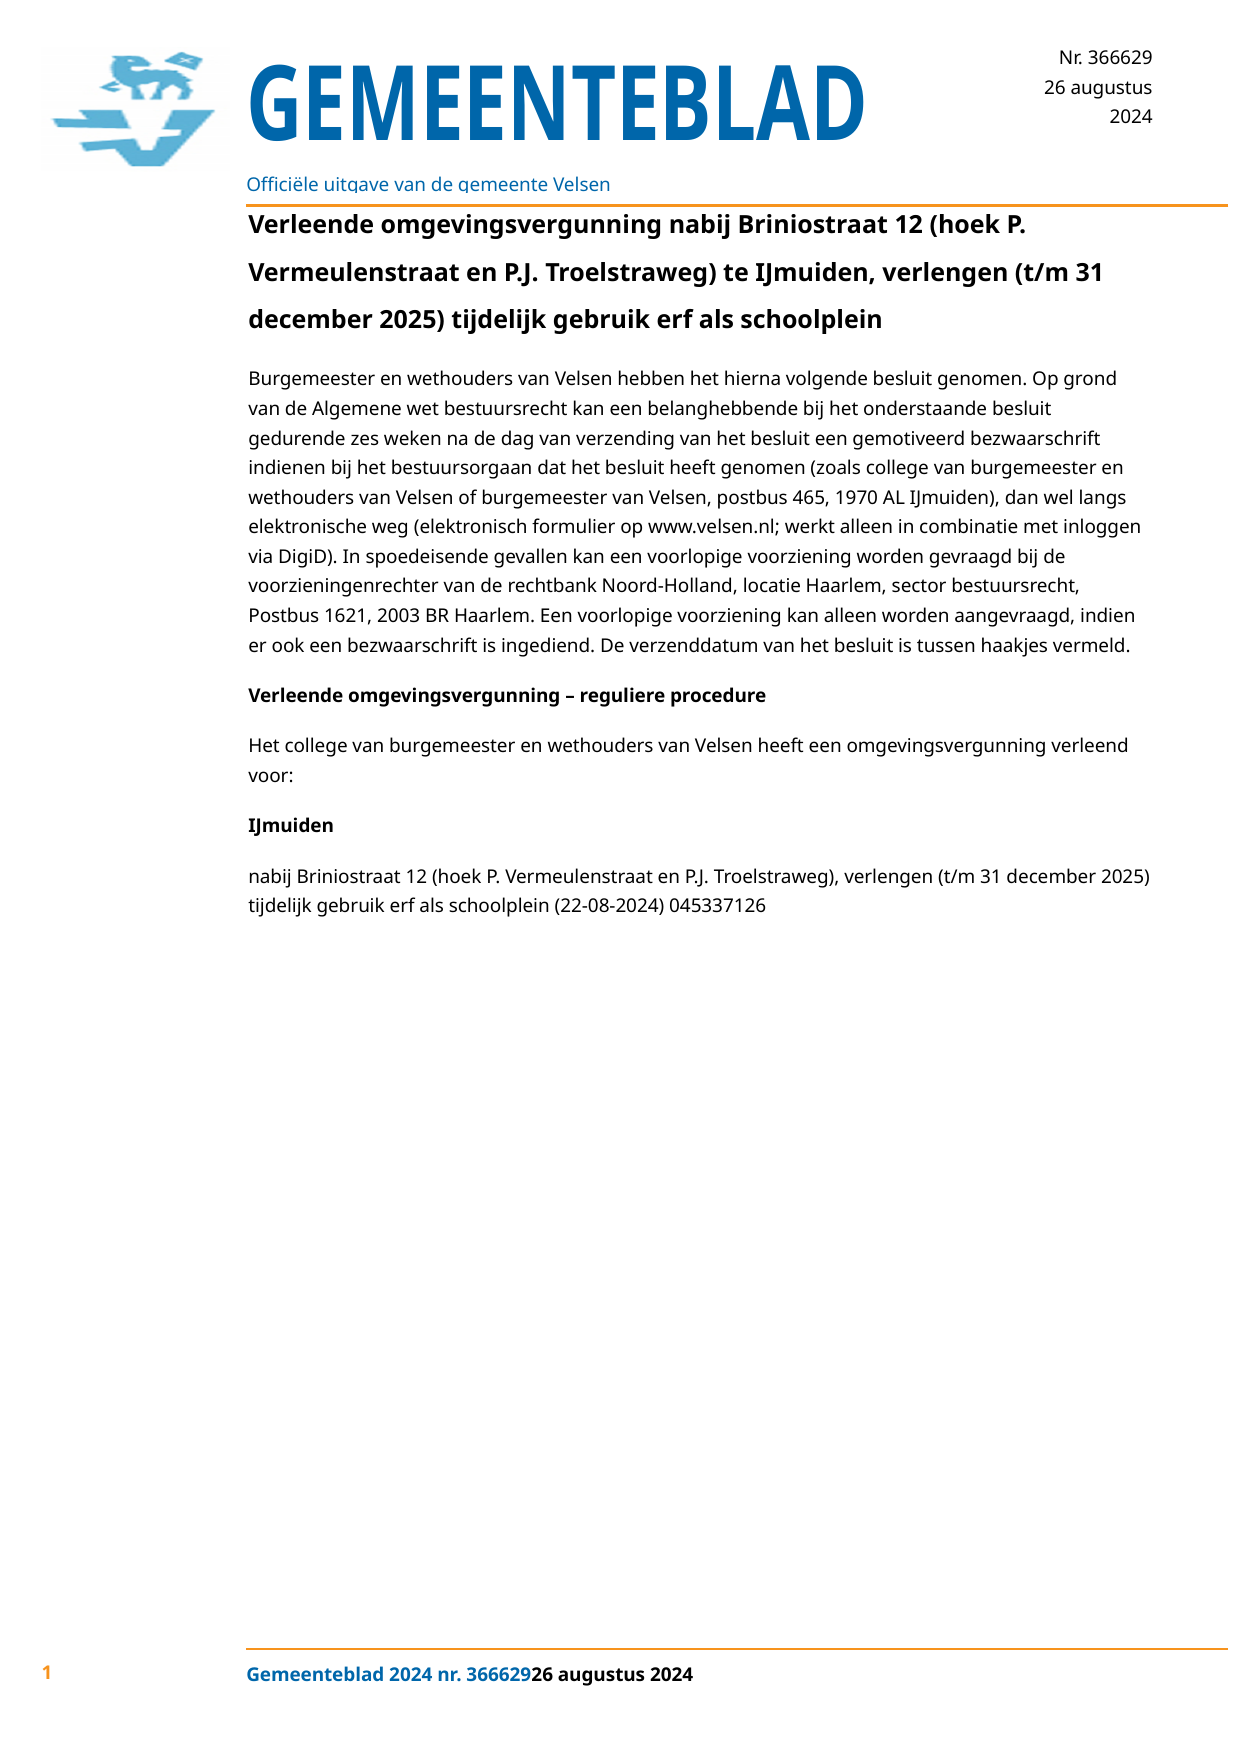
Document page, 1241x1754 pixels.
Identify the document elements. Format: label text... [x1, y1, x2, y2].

picture [41, 47, 231, 172]
text Burgemeester en wethouders van Velsen hebben het hierna volgende besluit genomen. Op grond van de Algemene wet bestuursrecht kan een belanghebbende bij het onderstaande besluit gedurende zes weken na de dag van verzending van het besluit een gemotiveerd bezwaarschrift indienen bij het bestuursorgaan dat het besluit heeft genomen (zoals college van burgemeester en wethouders van Velsen of burgemeester van Velsen, postbus 465, 1970 AL IJmuiden), dan wel langs elektronische weg (elektronisch formulier op www.velsen.nl; werkt alleen in combinatie met inloggen via DigiD). In spoedeisende gevallen kan een voorlopige voorziening worden gevraagd bij de voorzieningenrechter van de rechtbank Noord-Holland, locatie Haarlem, sector bestuursrecht, Postbus 1621, 2003 BR Haarlem. Een voorlopige voorziening kan alleen worden aangevraagd, indien er ook een bezwaarschrift is ingediend. De verzenddatum van het besluit is tussen haakjes vermeld. [248, 366, 1152, 657]
text nabij Briniostraat 12 (hoek P. Vermeulenstraat en P.J. Troelstraweg), verlengen (t/m 31 december 2025) tijdelijk gebruik erf als schoolplein (22-08-2024) 045337126 [248, 863, 1152, 918]
text IJmuiden [248, 813, 1152, 838]
text Het college van burgemeester en wethouders van Velsen heeft een omgevingsvergunning verleend voor: [248, 733, 1152, 788]
text Verleende omgevingsvergunning nabij Briniostraat 12 (hoek P. Vermeulenstraat en P.J. Troelstraweg) te IJmuiden, verlengen (t/m 31 december 2025) tijdelijk gebruik erf als schoolplein [248, 207, 1152, 336]
text Verleende omgevingsvergunning – reguliere procedure [248, 682, 1152, 708]
